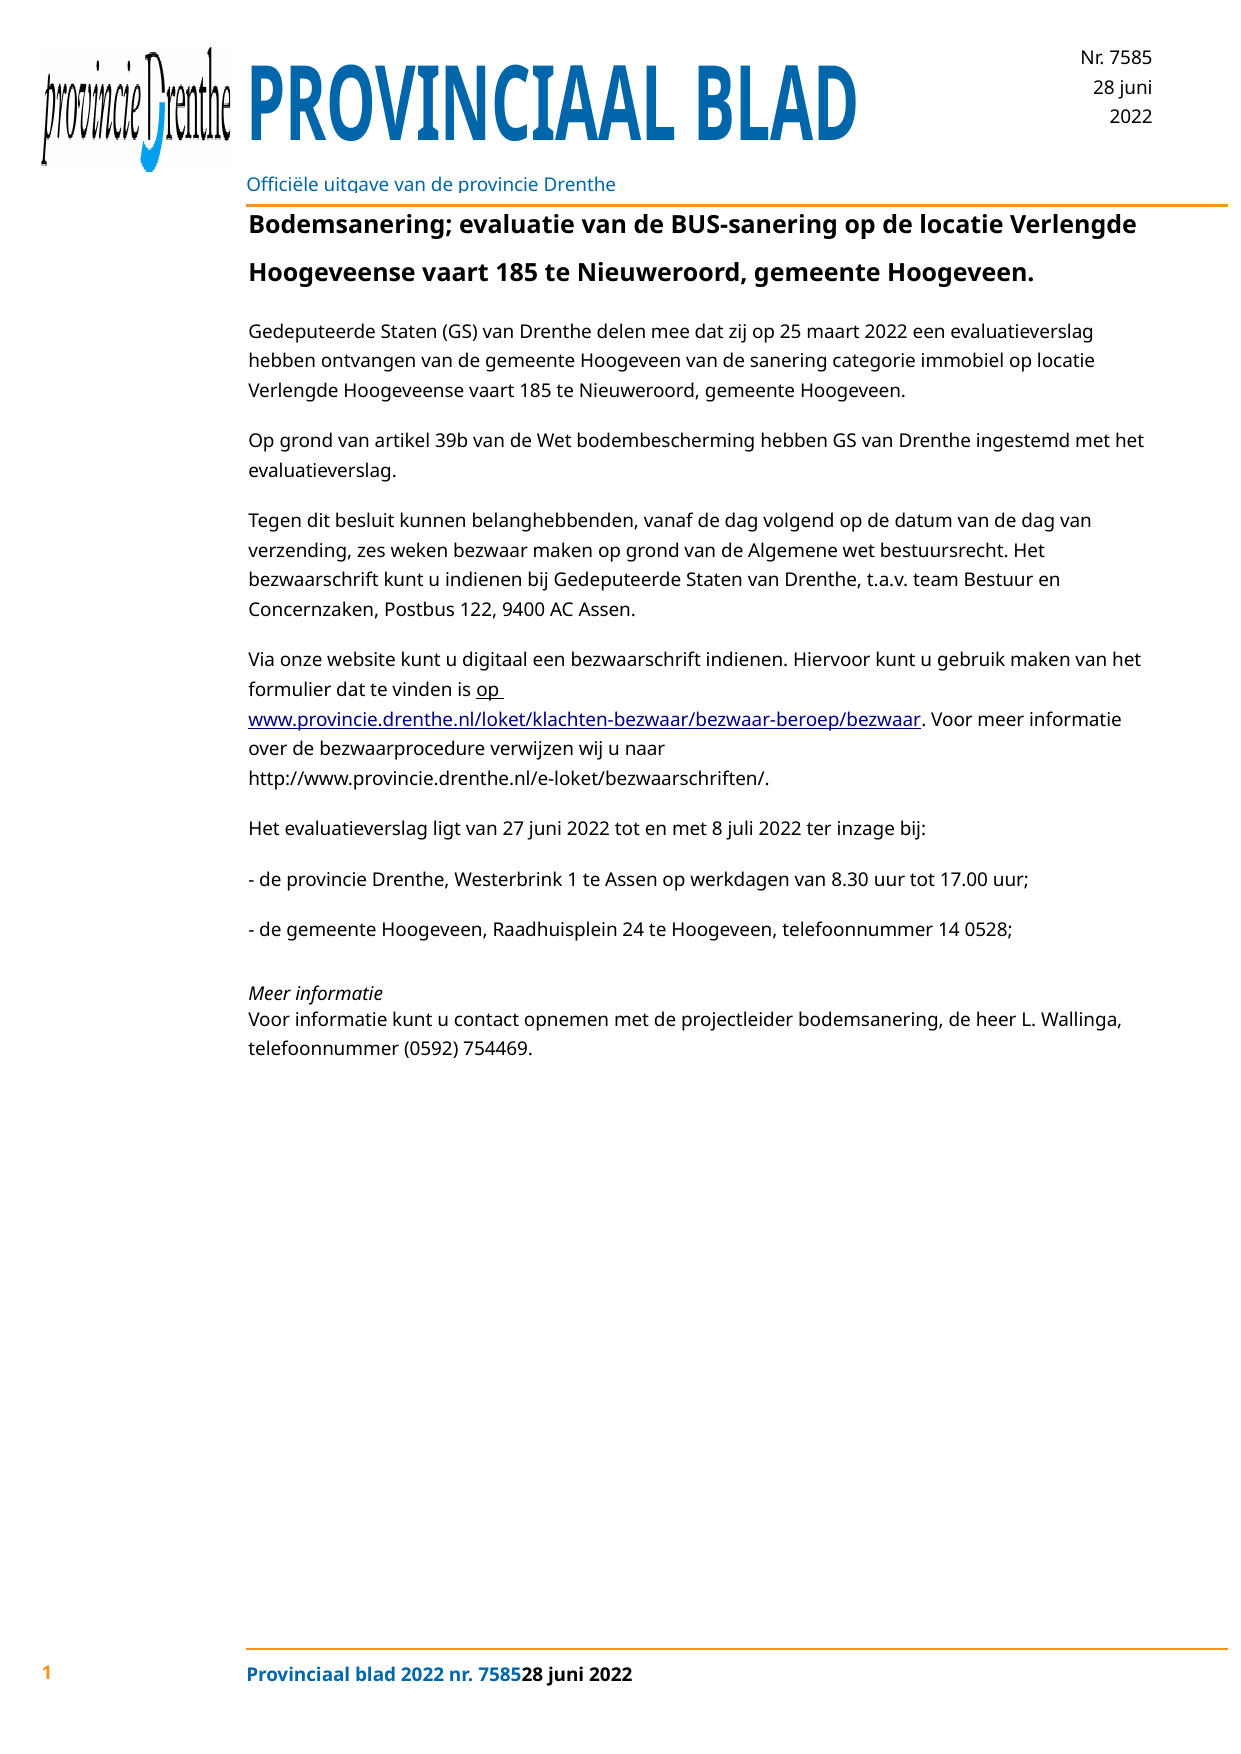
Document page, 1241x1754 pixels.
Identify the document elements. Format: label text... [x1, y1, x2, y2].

text Meer informatie [248, 980, 1152, 1006]
text - de gemeente Hoogeveen, Raadhuisplein 24 te Hoogeveen, telefoonnummer 14 0528; [248, 916, 1152, 942]
text Gedeputeerde Staten (GS) van Drenthe delen mee dat zij op 25 maart 2022 een evaluatieverslag hebben ontvangen van de gemeente Hoogeveen van de sanering categorie immobiel op locatie Verlengde Hoogeveense vaart 185 te Nieuweroord, gemeente Hoogeveen. [248, 318, 1152, 403]
picture [41, 47, 231, 172]
text Bodemsanering; evaluatie van de BUS-sanering op de locatie Verlengde Hoogeveense vaart 185 te Nieuweroord, gemeente Hoogeveen. [248, 207, 1152, 288]
text Het evaluatieverslag ligt van 27 juni 2022 tot en met 8 juli 2022 ter inzage bij: [248, 815, 1152, 841]
text Via onze website kunt u digitaal een bezwaarschrift indienen. Hiervoor kunt u gebruik maken van het formulier dat te vinden is op www.provincie.drenthe.nl/loket/klachten-bezwaar/bezwaar-beroep/bezwaar. Voor meer informatie over de bezwaarprocedure verwijzen wij u naar http://www.provincie.drenthe.nl/e-loket/bezwaarschriften/. [248, 647, 1152, 791]
text Tegen dit besluit kunnen belanghebbenden, vanaf de dag volgend op de datum van de dag van verzending, zes weken bezwaar maken op grond van de Algemene wet bestuursrecht. Het bezwaarschrift kunt u indienen bij Gedeputeerde Staten van Drenthe, t.a.v. team Bestuur en Concernzaken, Postbus 122, 9400 AC Assen. [248, 507, 1152, 622]
text Op grond van artikel 39b van de Wet bodembescherming hebben GS van Drenthe ingestemd met het evaluatieverslag. [248, 427, 1152, 483]
text - de provincie Drenthe, Westerbrink 1 te Assen op werkdagen van 8.30 uur tot 17.00 uur; [248, 866, 1152, 892]
text Voor informatie kunt u contact opnemen met de projectleider bodemsanering, de heer L. Wallinga, telefoonnummer (0592) 754469. [248, 1006, 1152, 1061]
